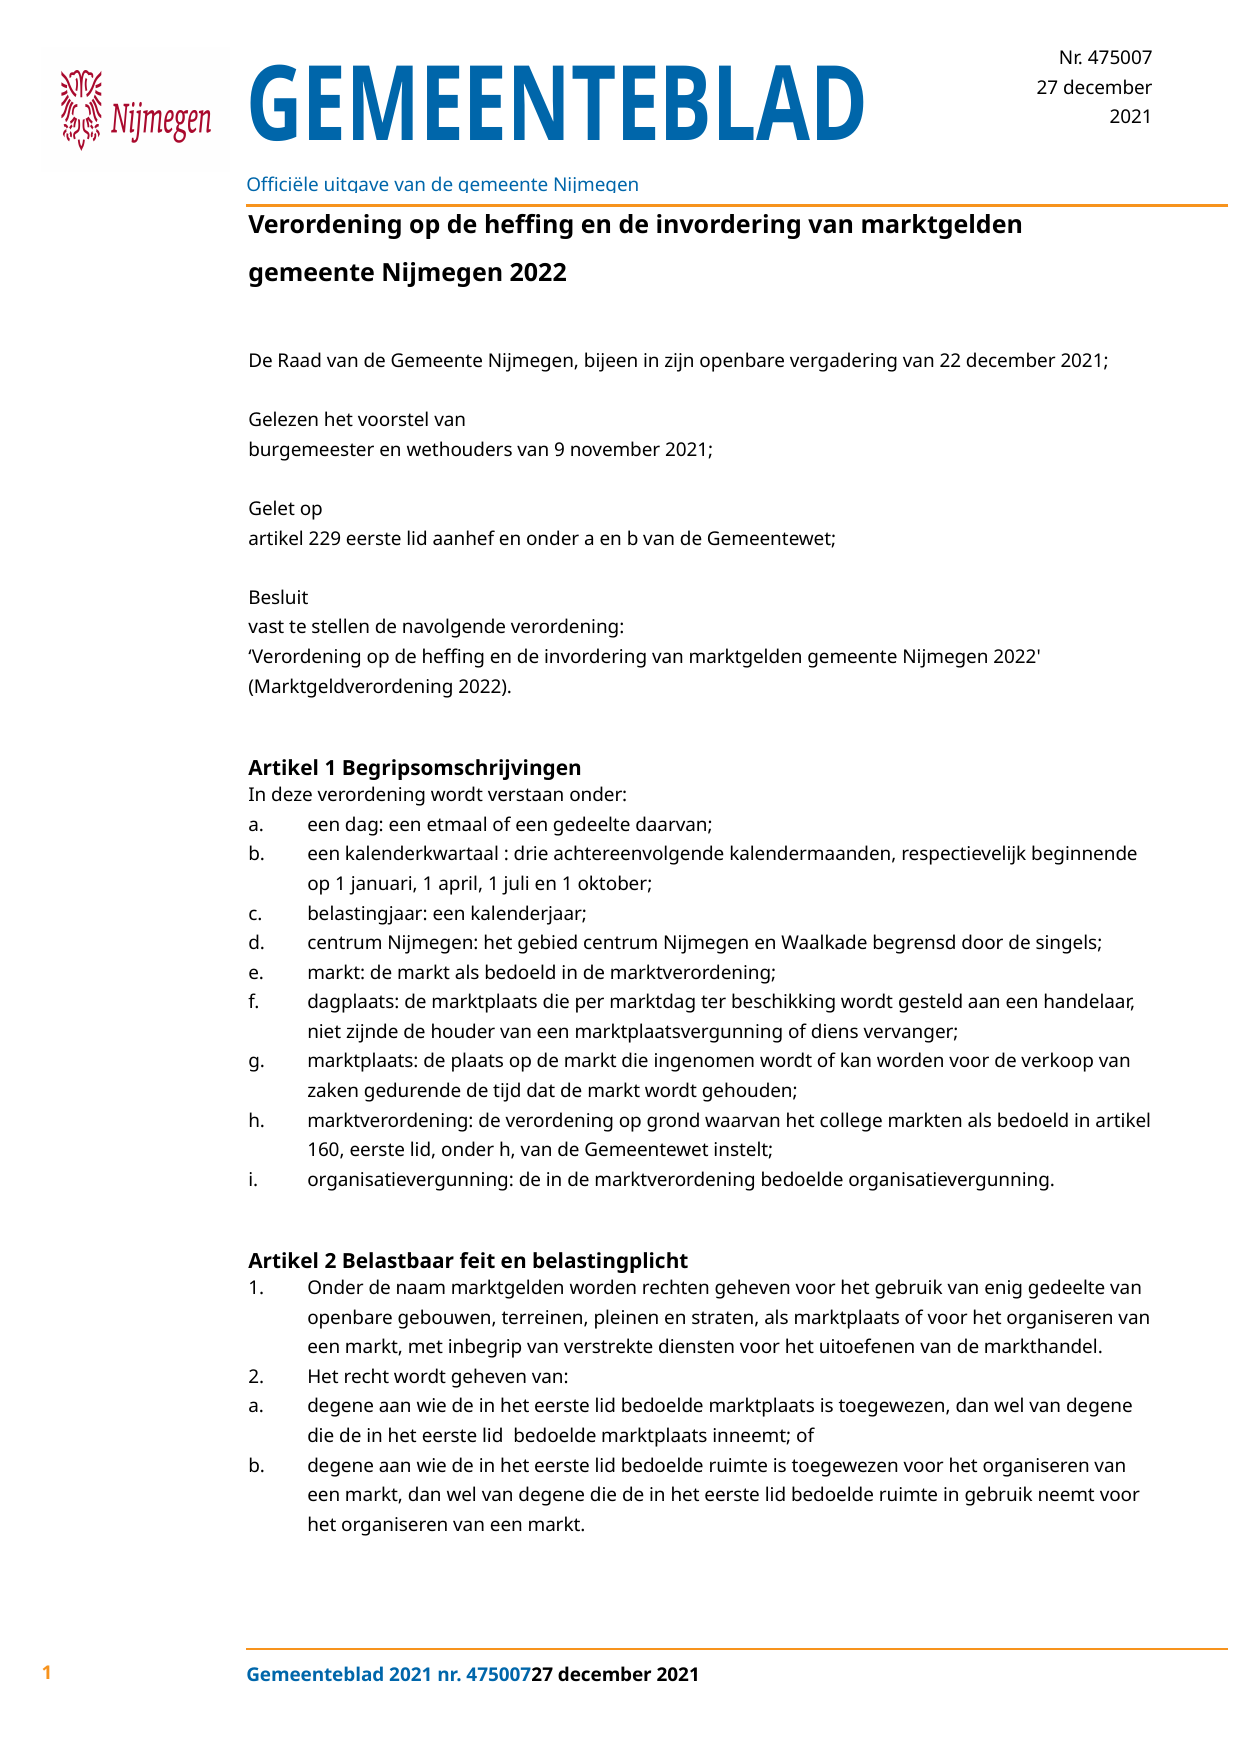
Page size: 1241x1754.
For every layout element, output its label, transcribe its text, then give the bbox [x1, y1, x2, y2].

text vast te stellen de navolgende verordening: [248, 614, 1152, 639]
text Artikel 1 Begripsomschrijvingen [248, 753, 1152, 781]
text Gelet op [248, 495, 1152, 521]
text In deze verordening wordt verstaan onder: [248, 781, 1152, 807]
text ‘Verordening op de heffing en de invordering van marktgelden gemeente Nijmegen 2022' (Marktgeldverordening 2022). [248, 643, 1152, 699]
text Besluit [248, 584, 1152, 610]
text De Raad van de Gemeente Nijmegen, bijeen in zijn openbare vergadering van 22 december 2021; [248, 347, 1152, 373]
list degene aan wie de in het eerste lid bedoelde ruimte is toegewezen voor het organiseren van een markt, dan wel van degene die de in het eerste lid bedoelde ruimte in gebruik neemt voor het organiseren van een markt. [248, 1452, 1152, 1537]
text burgemeester en wethouders van 9 november 2021; [248, 436, 1152, 462]
text artikel 229 eerste lid aanhef en onder a en b van de Gemeentewet; [248, 525, 1152, 551]
picture [41, 47, 231, 172]
list markt: de markt als bedoeld in de marktverordening; [248, 959, 1152, 984]
list degene aan wie de in het eerste lid bedoelde marktplaats is toegewezen, dan wel van degene die de in het eerste lid bedoelde marktplaats inneemt; of [248, 1393, 1152, 1448]
list organisatievergunning: de in de marktverordening bedoelde organisatievergunning. [248, 1166, 1152, 1192]
list Het recht wordt geheven van: [248, 1363, 1152, 1389]
list marktplaats: de plaats op de markt die ingenomen wordt of kan worden voor de verkoop van zaken gedurende de tijd dat de markt wordt gehouden; [248, 1048, 1152, 1103]
list belastingjaar: een kalenderjaar; [248, 900, 1152, 925]
list dagplaats: de marktplaats die per marktdag ter beschikking wordt gesteld aan een handelaar, niet zijnde de houder van een marktplaatsvergunning of diens vervanger; [248, 988, 1152, 1044]
list een dag: een etmaal of een gedeelte daarvan; [248, 811, 1152, 837]
text Artikel 2 Belastbaar feit en belastingplicht [248, 1246, 1152, 1274]
list centrum Nijmegen: het gebied centrum Nijmegen en Waalkade begrensd door de singels; [248, 929, 1152, 955]
list Onder de naam marktgelden worden rechten geheven voor het gebruik van enig gedeelte van openbare gebouwen, terreinen, pleinen en straten, als marktplaats of voor het organiseren van een markt, met inbegrip van verstrekte diensten voor het uitoefenen van de markthandel. [248, 1274, 1152, 1359]
text Gelezen het voorstel van [248, 407, 1152, 432]
text Verordening op de heffing en de invordering van marktgelden gemeente Nijmegen 2022 [248, 207, 1152, 288]
list marktverordening: de verordening op grond waarvan het college markten als bedoeld in artikel 160, eerste lid, onder h, van de Gemeentewet instelt; [248, 1107, 1152, 1162]
list een kalenderkwartaal : drie achtereenvolgende kalendermaanden, respectievelijk beginnende op 1 januari, 1 april, 1 juli en 1 oktober; [248, 841, 1152, 896]
